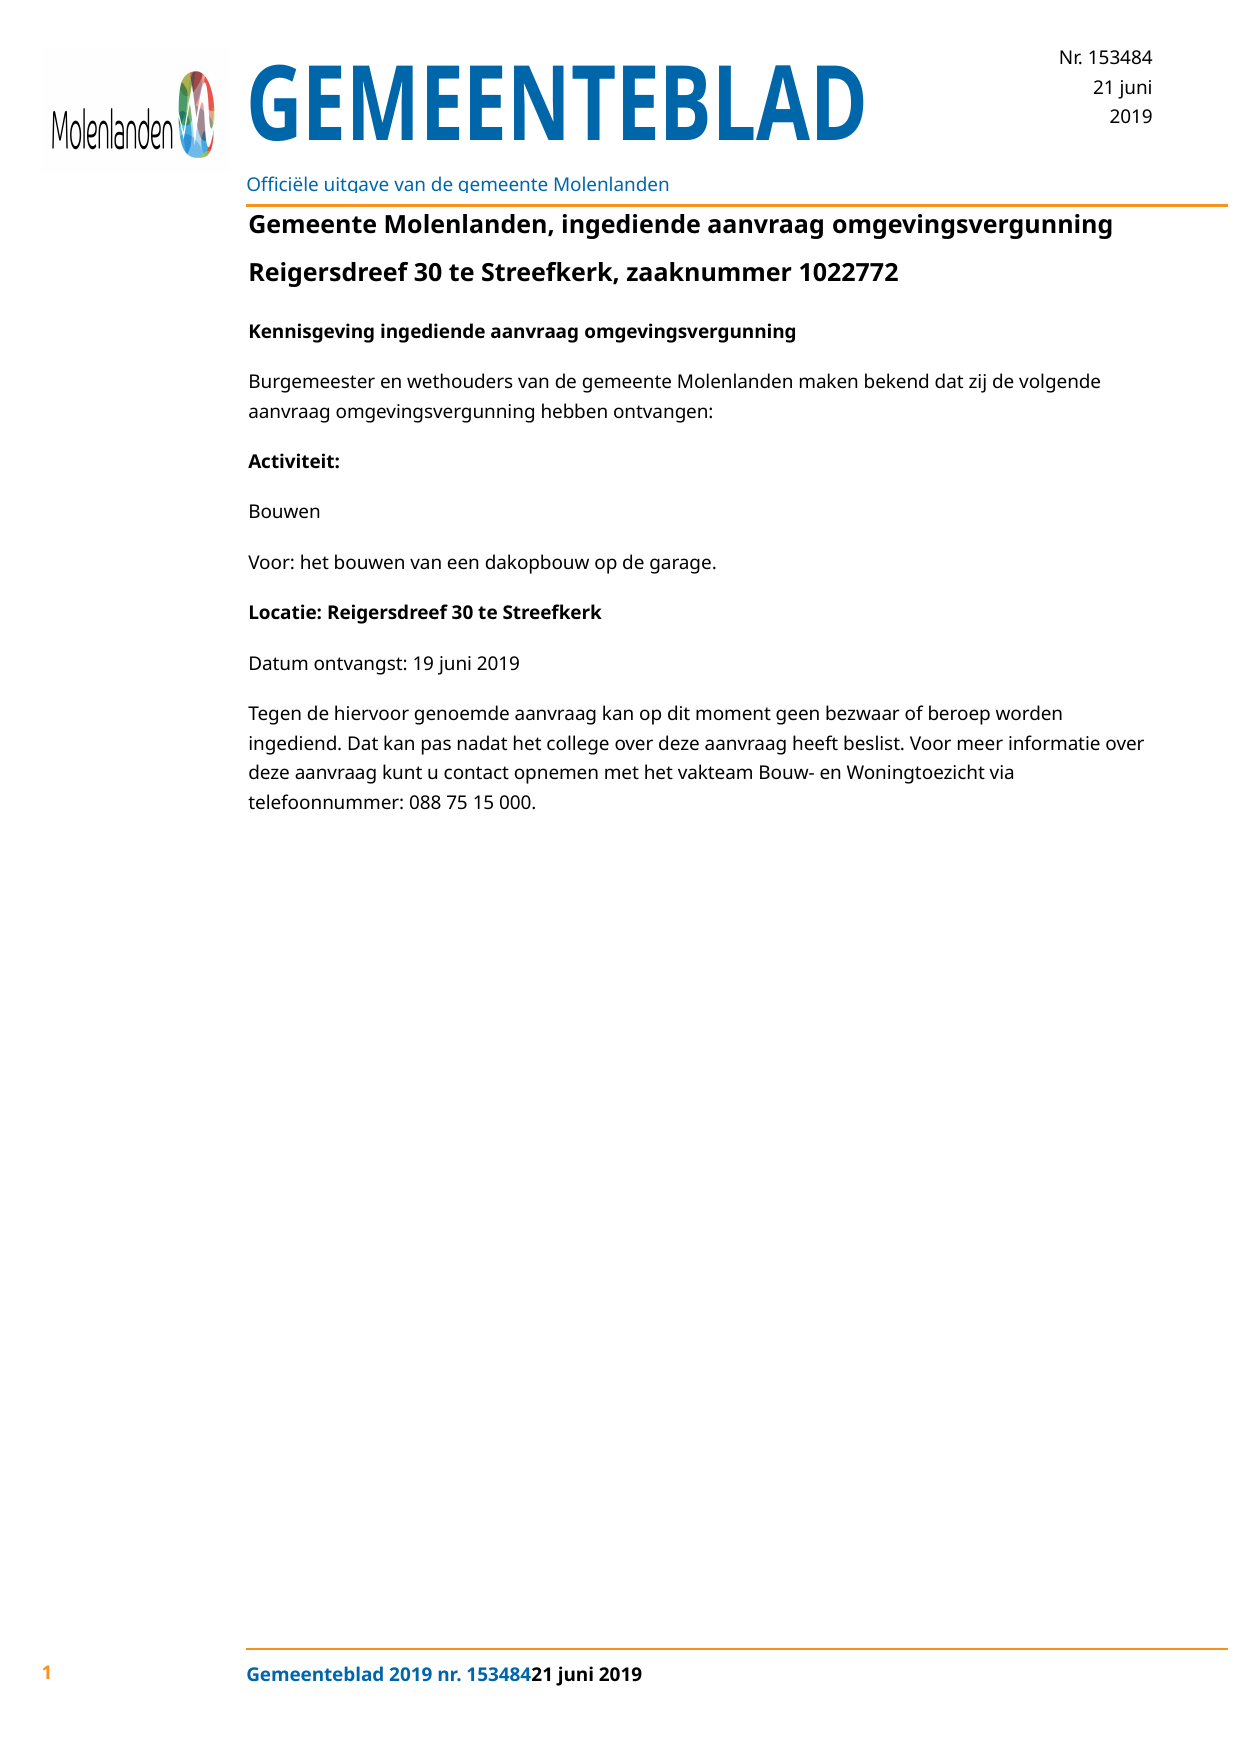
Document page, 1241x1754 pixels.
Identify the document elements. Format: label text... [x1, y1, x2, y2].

text Voor: het bouwen van een dakopbouw op de garage. [248, 549, 1152, 575]
picture [41, 47, 231, 172]
text Datum ontvangst: 19 juni 2019 [248, 650, 1152, 676]
text Locatie: Reigersdreef 30 te Streefkerk [248, 599, 1152, 625]
text Burgemeester en wethouders van de gemeente Molenlanden maken bekend dat zij de volgende aanvraag omgevingsvergunning hebben ontvangen: [248, 368, 1152, 424]
text Activiteit: [248, 448, 1152, 474]
text Kennisgeving ingediende aanvraag omgevingsvergunning [248, 318, 1152, 344]
text Bouwen [248, 499, 1152, 524]
text Tegen de hiervoor genoemde aanvraag kan op dit moment geen bezwaar of beroep worden ingediend. Dat kan pas nadat het college over deze aanvraag heeft beslist. Voor meer informatie over deze aanvraag kunt u contact opnemen met het vakteam Bouw- en Woningtoezicht via telefoonnummer: 088 75 15 000. [248, 700, 1152, 815]
text Gemeente Molenlanden, ingediende aanvraag omgevingsvergunning Reigersdreef 30 te Streefkerk, zaaknummer 1022772 [248, 207, 1152, 288]
